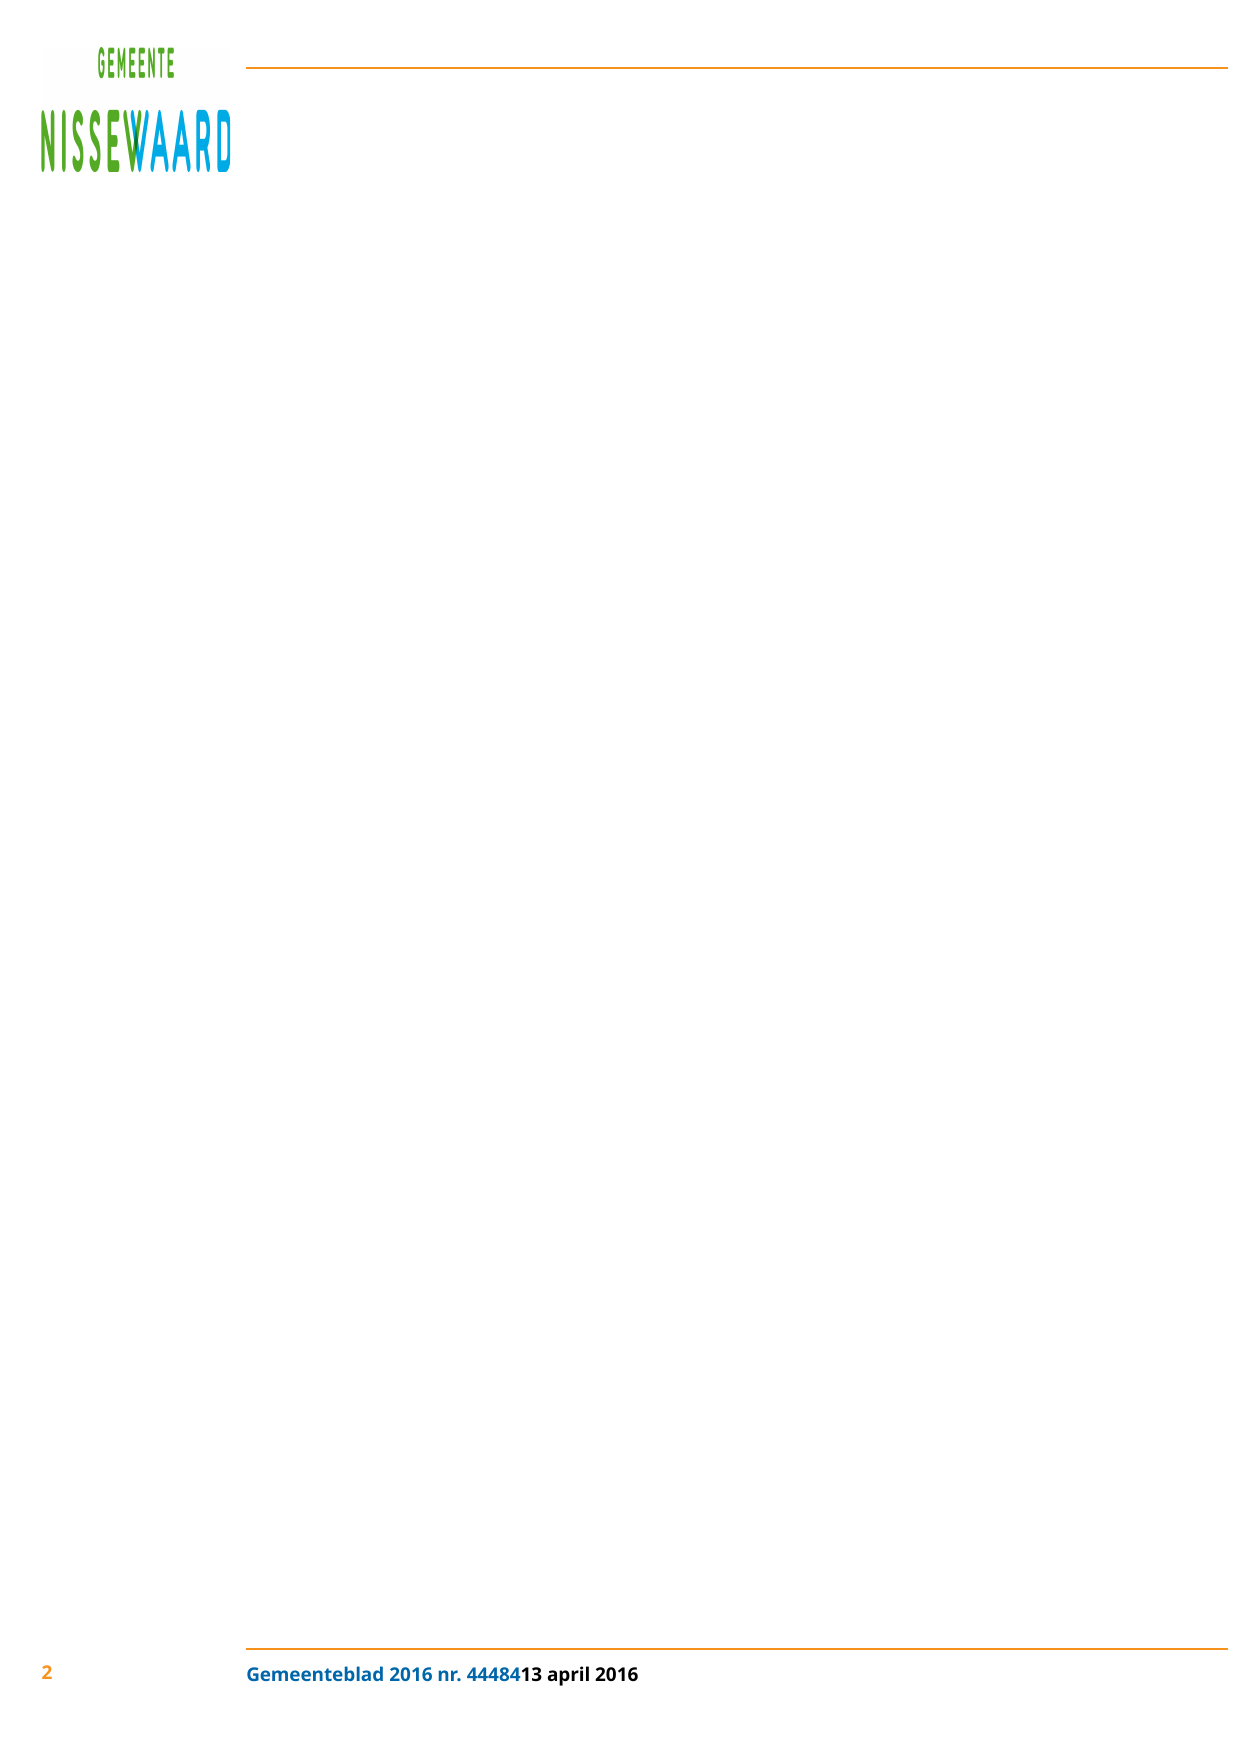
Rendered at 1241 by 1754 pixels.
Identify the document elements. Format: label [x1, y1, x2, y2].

picture [200, 151, 206, 172]
picture [41, 47, 231, 172]
picture [222, 122, 227, 160]
picture [176, 157, 187, 172]
picture [201, 122, 206, 138]
picture [154, 157, 165, 172]
